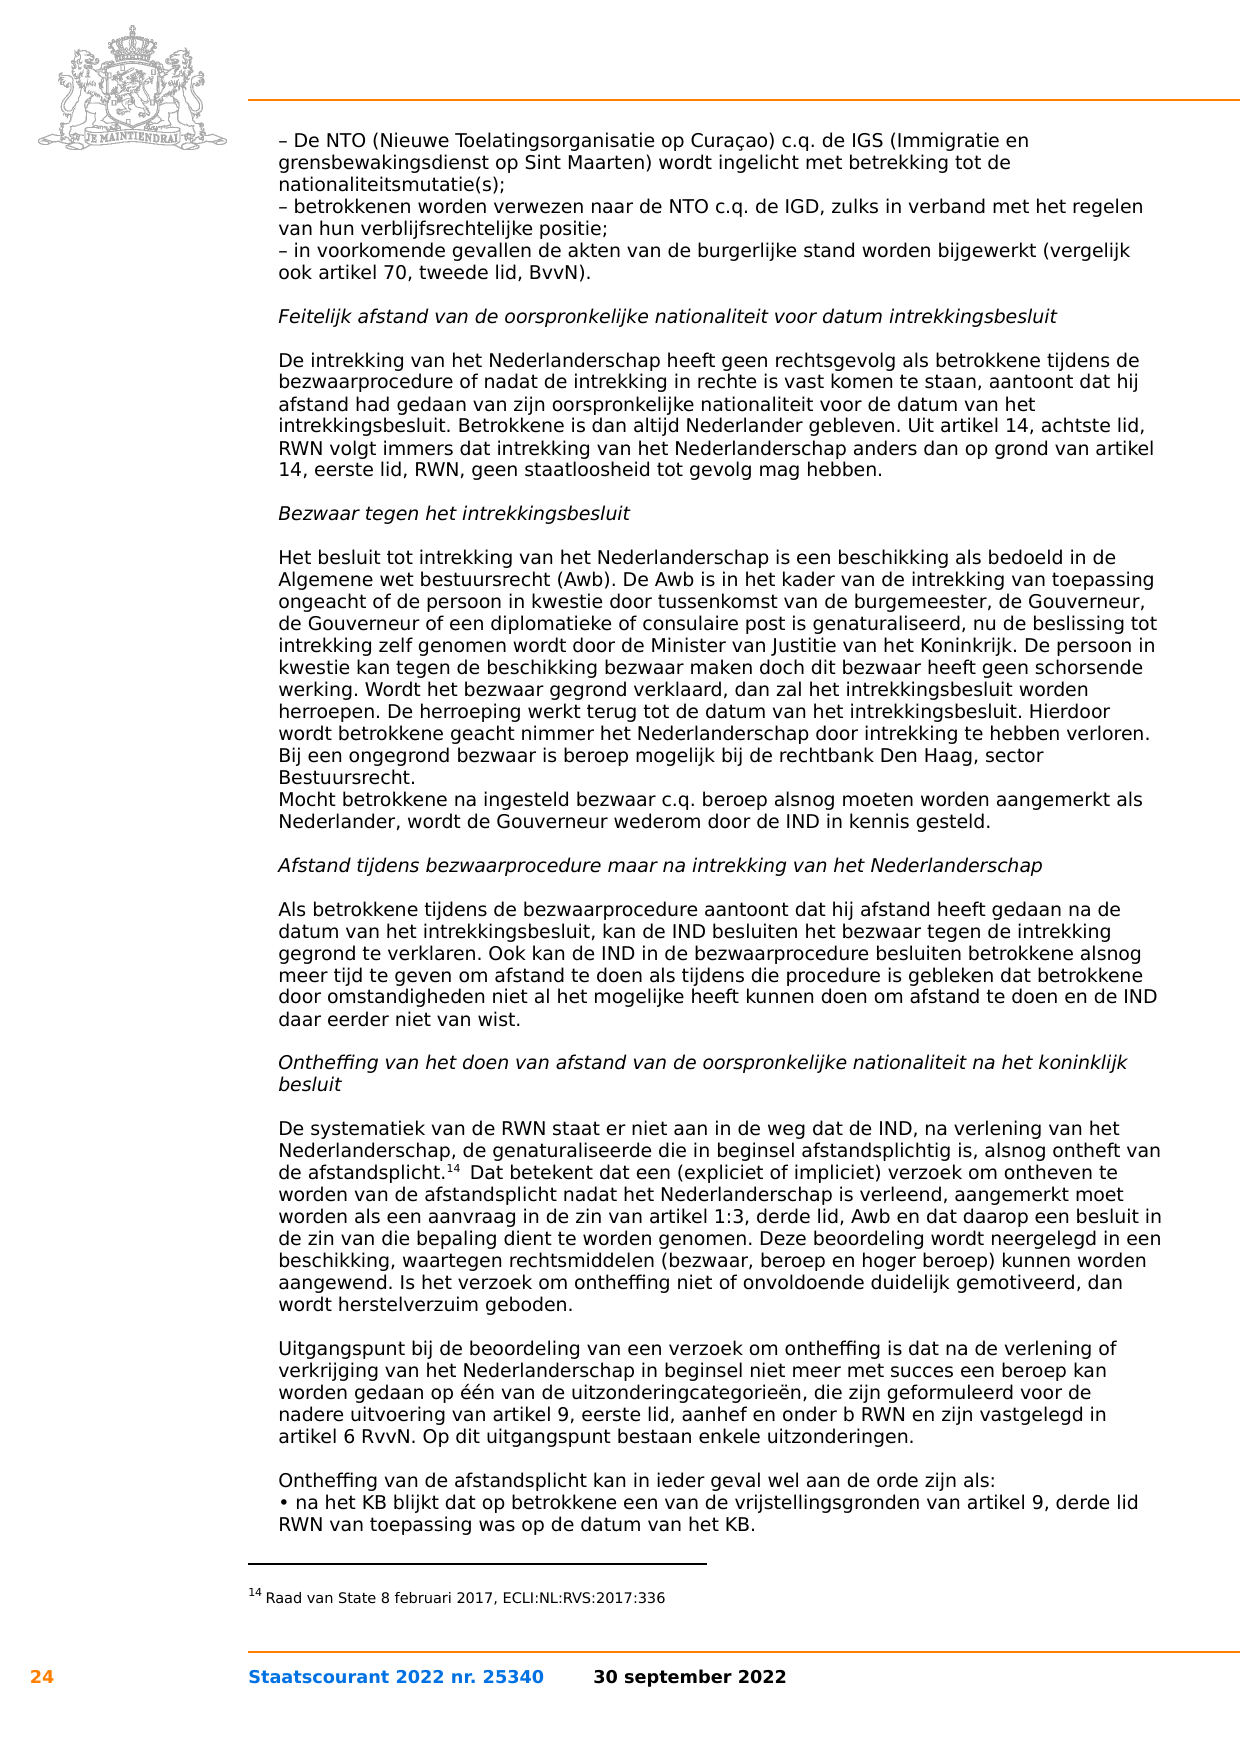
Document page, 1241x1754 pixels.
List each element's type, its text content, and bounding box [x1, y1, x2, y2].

text – in voorkomende gevallen de akten van de burgerlijke stand worden bijgewerkt (vergelijk ook artikel 70, tweede lid, BvvN). [278, 240, 1163, 284]
subtitle Bezwaar tegen het intrekkingsbesluit [278, 503, 1163, 525]
text Raad van State 8 februari 2017, ECLI:NL:RVS:2017:336 [248, 1586, 1163, 1608]
picture [38, 25, 227, 150]
text – De NTO (Nieuwe Toelatingsorganisatie op Curaçao) c.q. de IGS (Immigratie en grensbewakingsdienst op Sint Maarten) wordt ingelicht met betrekking tot de nationaliteitsmutatie(s); [278, 130, 1163, 196]
text – betrokkenen worden verwezen naar de NTO c.q. de IGD, zulks in verband met het regelen van hun verblijfsrechtelijke positie; [278, 196, 1163, 240]
text De intrekking van het Nederlanderschap heeft geen rechtsgevolg als betrokkene tijdens de bezwaarprocedure of nadat de intrekking in rechte is vast komen te staan, aantoont dat hij afstand had gedaan van zijn oorspronkelijke nationaliteit voor de datum van het intrekkingsbesluit. Betrokkene is dan altijd Nederlander gebleven. Uit artikel 14, achtste lid, RWN volgt immers dat intrekking van het Nederlanderschap anders dan op grond van artikel 14, eerste lid, RWN, geen staatloosheid tot gevolg mag hebben. [278, 349, 1163, 481]
text De systematiek van de RWN staat er niet aan in de weg dat de IND, na verlening van het Nederlanderschap, de genaturaliseerde die in beginsel afstandsplichtig is, alsnog ontheft van de afstandsplicht. Dat betekent dat een (expliciet of impliciet) verzoek om ontheven te worden van de afstandsplicht nadat het Nederlanderschap is verleend, aangemerkt moet worden als een aanvraag in de zin van artikel 1:3, derde lid, Awb en dat daarop een besluit in de zin van die bepaling dient te worden genomen. Deze beoordeling wordt neergelegd in een beschikking, waartegen rechtsmiddelen (bezwaar, beroep en hoger beroep) kunnen worden aangewend. Is het verzoek om ontheffing niet of onvoldoende duidelijk gemotiveerd, dan wordt herstelverzuim geboden. [278, 1118, 1163, 1316]
text Uitgangspunt bij de beoordeling van een verzoek om ontheffing is dat na de verlening of verkrijging van het Nederlanderschap in beginsel niet meer met succes een beroep kan worden gedaan op één van de uitzonderingcategorieën, die zijn geformuleerd voor de nadere uitvoering van artikel 9, eerste lid, aanhef en onder b RWN en zijn vastgelegd in artikel 6 RvvN. Op dit uitgangspunt bestaan enkele uitzonderingen. [278, 1338, 1163, 1448]
text Mocht betrokkene na ingesteld bezwaar c.q. beroep alsnog moeten worden aangemerkt als Nederlander, wordt de Gouverneur wederom door de IND in kennis gesteld. [278, 789, 1163, 833]
text Ontheffing van de afstandsplicht kan in ieder geval wel aan de orde zijn als: [278, 1469, 1163, 1492]
subtitle Afstand tijdens bezwaarprocedure maar na intrekking van het Nederlanderschap [278, 855, 1163, 877]
text • na het KB blijkt dat op betrokkene een van de vrijstellingsgronden van artikel 9, derde lid RWN van toepassing was op de datum van het KB. [278, 1492, 1163, 1536]
text Het besluit tot intrekking van het Nederlanderschap is een beschikking als bedoeld in de Algemene wet bestuursrecht (Awb). De Awb is in het kader van de intrekking van toepassing ongeacht of de persoon in kwestie door tussenkomst van de burgemeester, de Gouverneur, de Gouverneur of een diplomatieke of consulaire post is genaturaliseerd, nu de beslissing tot intrekking zelf genomen wordt door de Minister van Justitie van het Koninkrijk. De persoon in kwestie kan tegen de beschikking bezwaar maken doch dit bezwaar heeft geen schorsende werking. Wordt het bezwaar gegrond verklaard, dan zal het intrekkingsbesluit worden herroepen. De herroeping werkt terug tot de datum van het intrekkingsbesluit. Hierdoor wordt betrokkene geacht nimmer het Nederlanderschap door intrekking te hebben verloren. Bij een ongegrond bezwaar is beroep mogelijk bij de rechtbank Den Haag, sector Bestuursrecht. [278, 547, 1163, 789]
subtitle Feitelijk afstand van de oorspronkelijke nationaliteit voor datum intrekkingsbesluit [278, 306, 1163, 328]
text Als betrokkene tijdens de bezwaarprocedure aantoont dat hij afstand heeft gedaan na de datum van het intrekkingsbesluit, kan de IND besluiten het bezwaar tegen de intrekking gegrond te verklaren. Ook kan de IND in de bezwaarprocedure besluiten betrokkene alsnog meer tijd te geven om afstand te doen als tijdens die procedure is gebleken dat betrokkene door omstandigheden niet al het mogelijke heeft kunnen doen om afstand te doen en de IND daar eerder niet van wist. [278, 898, 1163, 1030]
subtitle Ontheffing van het doen van afstand van de oorspronkelijke nationaliteit na het koninklijk besluit [278, 1052, 1163, 1096]
